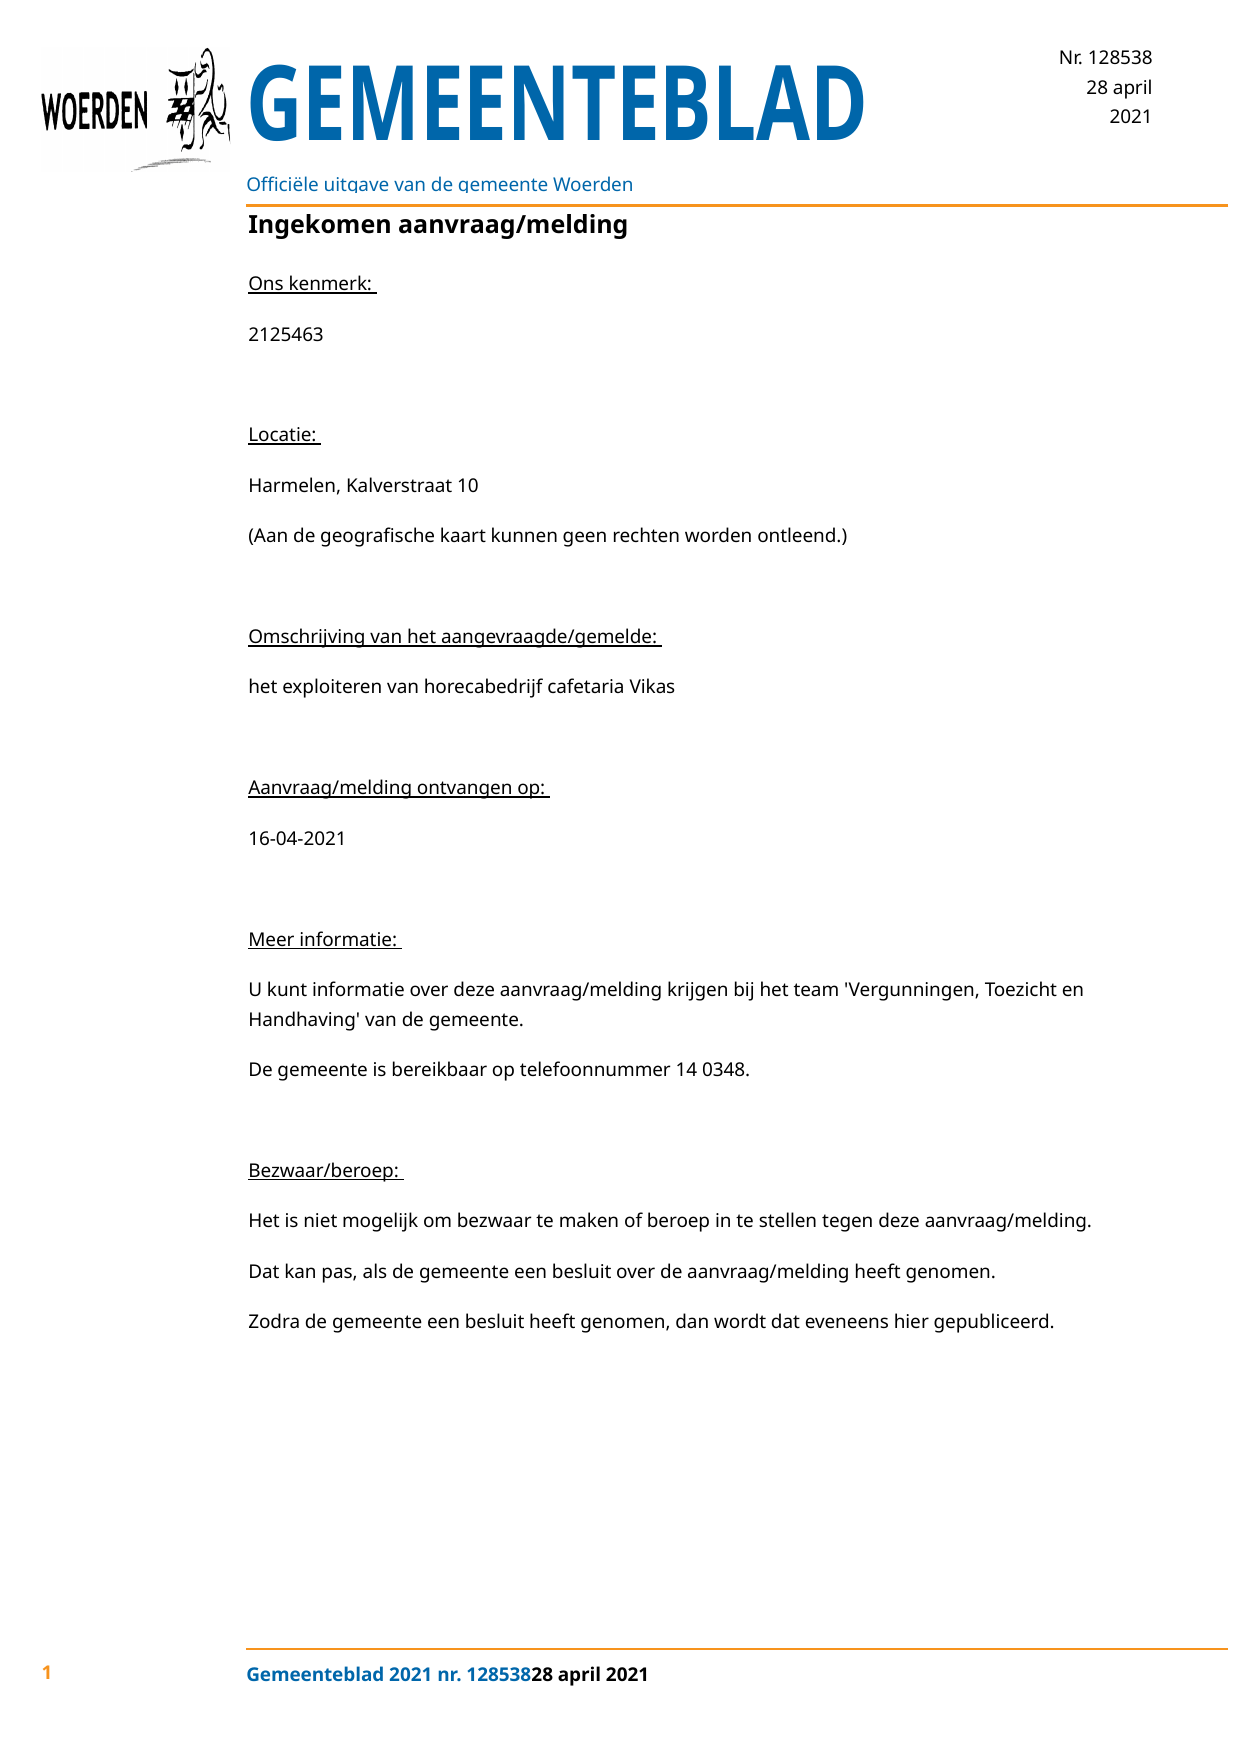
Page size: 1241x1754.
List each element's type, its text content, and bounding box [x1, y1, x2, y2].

text Meer informatie: [248, 926, 1152, 951]
text het exploiteren van horecabedrijf cafetaria Vikas [248, 674, 1152, 699]
text Omschrijving van het aangevraagde/gemelde: [248, 623, 1152, 649]
text De gemeente is bereikbaar op telefoonnummer 14 0348. [248, 1056, 1152, 1082]
text 16-04-2021 [248, 825, 1152, 851]
text U kunt informatie over deze aanvraag/melding krijgen bij het team 'Vergunningen, Toezicht en Handhaving' van de gemeente. [248, 976, 1152, 1031]
text Het is niet mogelijk om bezwaar te maken of beroep in te stellen tegen deze aanvraag/melding. [248, 1207, 1152, 1233]
text Bezwaar/beroep: [248, 1157, 1152, 1183]
text 2125463 [248, 321, 1152, 346]
text Dat kan pas, als de gemeente een besluit over de aanvraag/melding heeft genomen. [248, 1258, 1152, 1283]
text Zodra de gemeente een besluit heeft genomen, dan wordt dat eveneens hier gepubliceerd. [248, 1308, 1152, 1334]
text Ons kenmerk: [248, 270, 1152, 296]
text (Aan de geografische kaart kunnen geen rechten worden ontleend.) [248, 522, 1152, 548]
text Harmelen, Kalverstraat 10 [248, 472, 1152, 498]
text Aanvraag/melding ontvangen op: [248, 774, 1152, 800]
text Ingekomen aanvraag/melding [248, 207, 1152, 241]
text Locatie: [248, 422, 1152, 447]
picture [41, 47, 231, 172]
